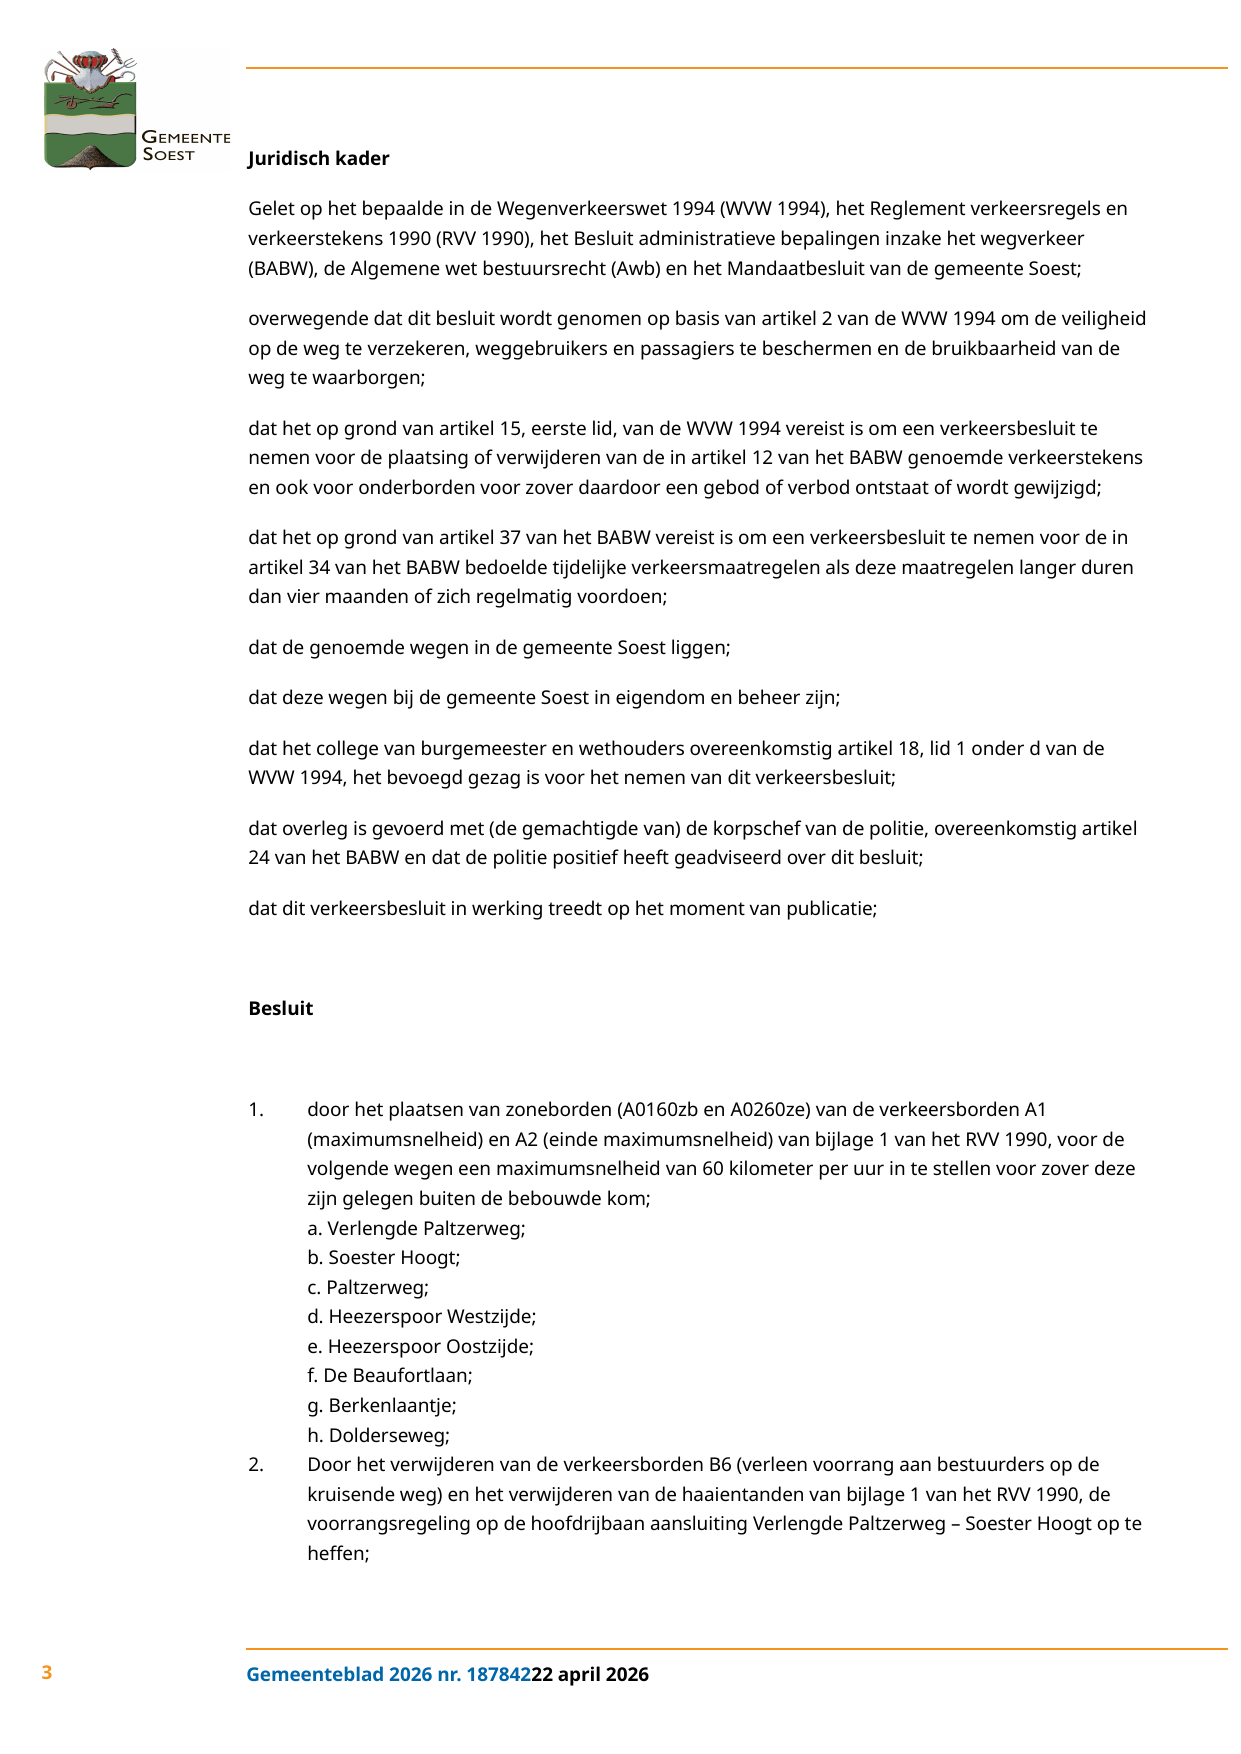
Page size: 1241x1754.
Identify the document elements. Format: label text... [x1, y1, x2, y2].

picture [41, 47, 231, 172]
list e. Heezerspoor Oostzijde; [248, 1333, 1152, 1359]
list f. De Beaufortlaan; [248, 1363, 1152, 1388]
list h. Dolderseweg; [248, 1422, 1152, 1448]
list c. Paltzerweg; [248, 1274, 1152, 1300]
text dat het college van burgemeester en wethouders overeenkomstig artikel 18, lid 1 onder d van de WVW 1994, het bevoegd gezag is voor het nemen van dit verkeersbesluit; [248, 735, 1152, 790]
text dat het op grond van artikel 15, eerste lid, van de WVW 1994 vereist is om een verkeersbesluit te nemen voor de plaatsing of verwijderen van de in artikel 12 van het BABW genoemde verkeerstekens en ook voor onderborden voor zover daardoor een gebod of verbod ontstaat of wordt gewijzigd; [248, 415, 1152, 500]
text Besluit [248, 996, 1152, 1021]
text dat de genoemde wegen in de gemeente Soest liggen; [248, 634, 1152, 660]
list b. Soester Hoogt; [248, 1244, 1152, 1270]
text Juridisch kader [248, 145, 1152, 171]
list d. Heezerspoor Westzijde; [248, 1303, 1152, 1329]
list g. Berkenlaantje; [248, 1392, 1152, 1418]
text Gelet op het bepaalde in de Wegenverkeerswet 1994 (WVW 1994), het Reglement verkeersregels en verkeerstekens 1990 (RVV 1990), het Besluit administratieve bepalingen inzake het wegverkeer (BABW), de Algemene wet bestuursrecht (Awb) en het Mandaatbesluit van de gemeente Soest; [248, 196, 1152, 281]
text dat deze wegen bij de gemeente Soest in eigendom en beheer zijn; [248, 684, 1152, 710]
text dat overleg is gevoerd met (de gemachtigde van) de korpschef van de politie, overeenkomstig artikel 24 van het BABW en dat de politie positief heeft geadviseerd over dit besluit; [248, 815, 1152, 870]
list Door het verwijderen van de verkeersborden B6 (verleen voorrang aan bestuurders op de kruisende weg) en het verwijderen van de haaientanden van bijlage 1 van het RVV 1990, de voorrangsregeling op de hoofdrijbaan aansluiting Verlengde Paltzerweg – Soester Hoogt op te heffen; [248, 1451, 1152, 1566]
text dat het op grond van artikel 37 van het BABW vereist is om een verkeersbesluit te nemen voor de in artikel 34 van het BABW bedoelde tijdelijke verkeersmaatregelen als deze maatregelen langer duren dan vier maanden of zich regelmatig voordoen; [248, 524, 1152, 609]
text dat dit verkeersbesluit in werking treedt op het moment van publicatie; [248, 895, 1152, 921]
text overwegende dat dit besluit wordt genomen op basis van artikel 2 van de WVW 1994 om de veiligheid op de weg te verzekeren, weggebruikers en passagiers te beschermen en de bruikbaarheid van de weg te waarborgen; [248, 305, 1152, 390]
list a. Verlengde Paltzerweg; [248, 1215, 1152, 1241]
list door het plaatsen van zoneborden (A0160zb en A0260ze) van de verkeersborden A1 (maximumsnelheid) en A2 (einde maximumsnelheid) van bijlage 1 van het RVV 1990, voor de volgende wegen een maximumsnelheid van 60 kilometer per uur in te stellen voor zover deze zijn gelegen buiten de bebouwde kom; [248, 1096, 1152, 1211]
